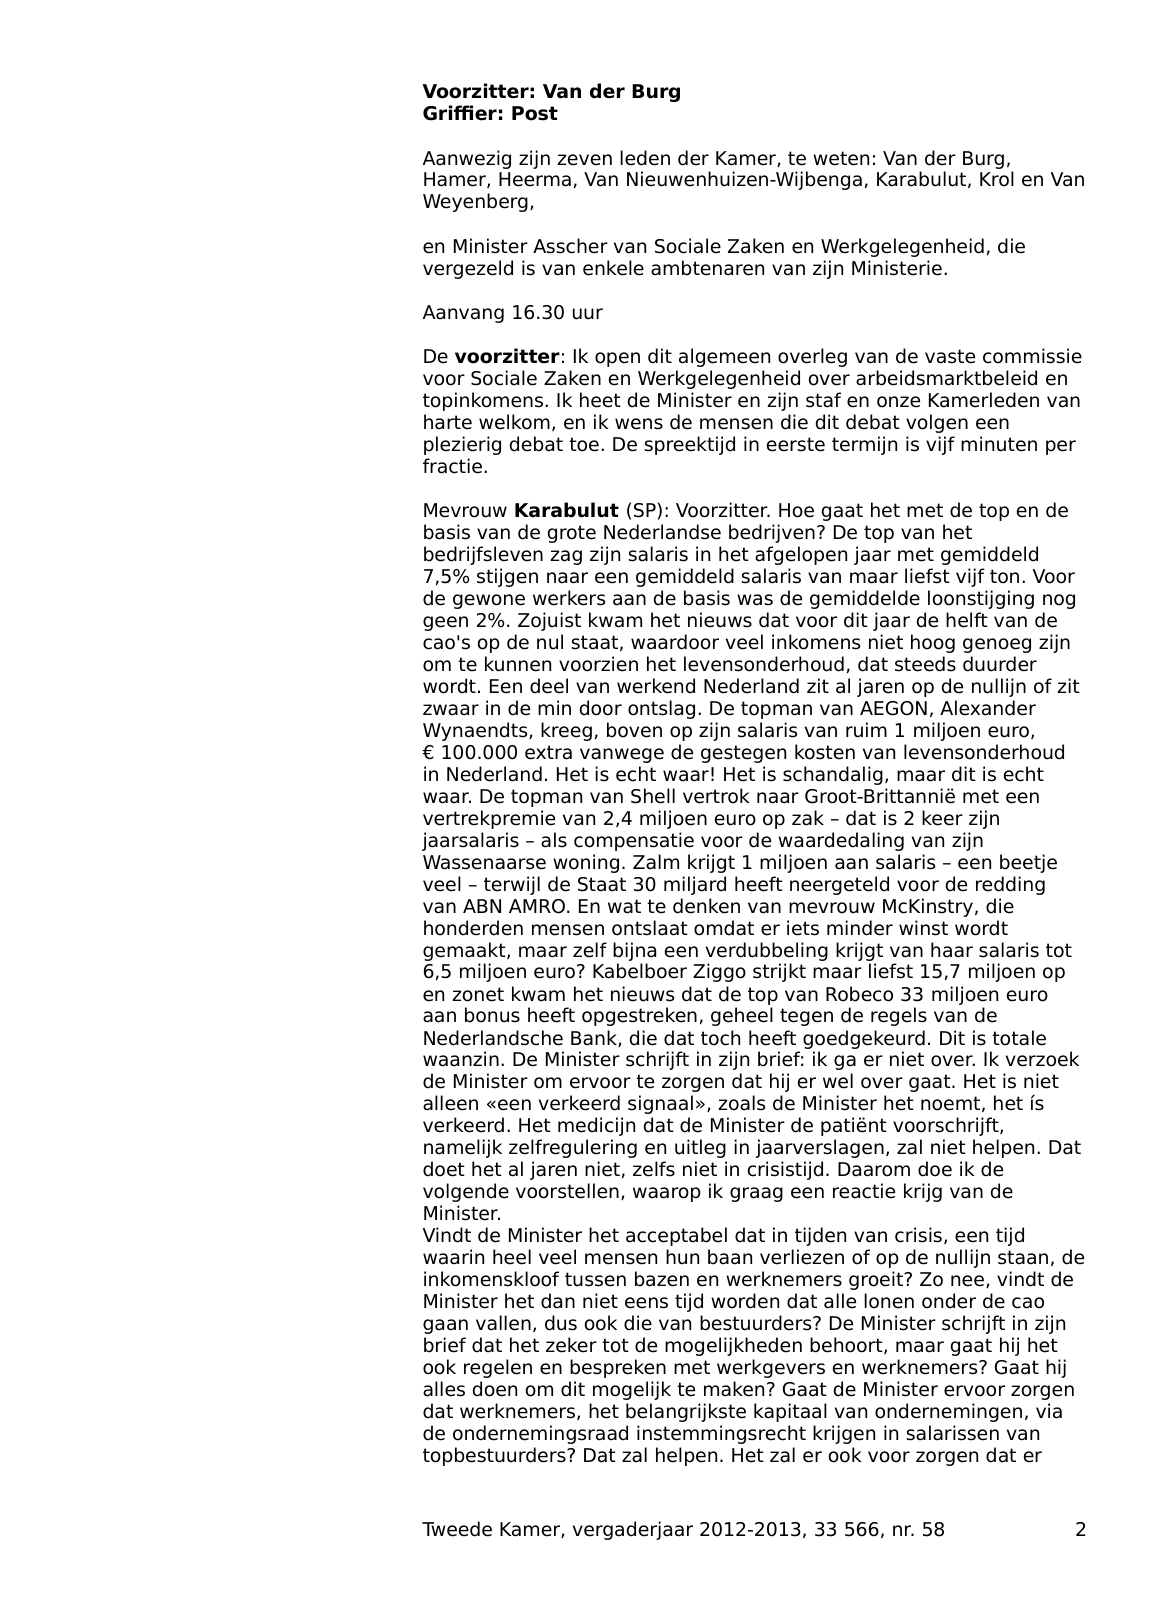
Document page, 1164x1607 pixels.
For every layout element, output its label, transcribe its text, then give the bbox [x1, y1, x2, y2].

text Mevrouw Karabulut (SP): Voorzitter. Hoe gaat het met de top en de basis van de grote Nederlandse bedrijven? De top van het bedrijfsleven zag zijn salaris in het afgelopen jaar met gemiddeld 7,5% stijgen naar een gemiddeld salaris van maar liefst vijf ton. Voor de gewone werkers aan de basis was de gemiddelde loonstijging nog geen 2%. Zojuist kwam het nieuws dat voor dit jaar de helft van de cao's op de nul staat, waardoor veel inkomens niet hoog genoeg zijn om te kunnen voorzien het levensonderhoud, dat steeds duurder wordt. Een deel van werkend Nederland zit al jaren op de nullijn of zit zwaar in de min door ontslag. De topman van AEGON, Alexander Wynaendts, kreeg, boven op zijn salaris van ruim 1 miljoen euro, € 100.000 extra vanwege de gestegen kosten van levensonderhoud in Nederland. Het is echt waar! Het is schandalig, maar dit is echt waar. De topman van Shell vertrok naar Groot-Brittannië met een vertrekpremie van 2,4 miljoen euro op zak – dat is 2 keer zijn jaarsalaris – als compensatie voor de waardedaling van zijn Wassenaarse woning. Zalm krijgt 1 miljoen aan salaris – een beetje veel – terwijl de Staat 30 miljard heeft neergeteld voor de redding van ABN AMRO. En wat te denken van mevrouw McKinstry, die honderden mensen ontslaat omdat er iets minder winst wordt gemaakt, maar zelf bijna een verdubbeling krijgt van haar salaris tot 6,5 miljoen euro? Kabelboer Ziggo strijkt maar liefst 15,7 miljoen op en zonet kwam het nieuws dat de top van Robeco 33 miljoen euro aan bonus heeft opgestreken, geheel tegen de regels van de Nederlandsche Bank, die dat toch heeft goedgekeurd. Dit is totale waanzin. De Minister schrijft in zijn brief: ik ga er niet over. Ik verzoek de Minister om ervoor te zorgen dat hij er wel over gaat. Het is niet alleen «een verkeerd signaal», zoals de Minister het noemt, het ís verkeerd. Het medicijn dat de Minister de patiënt voorschrijft, namelijk zelfregulering en uitleg in jaarverslagen, zal niet helpen. Dat doet het al jaren niet, zelfs niet in crisistijd. Daarom doe ik de volgende voorstellen, waarop ik graag een reactie krijg van de Minister. [422, 500, 1087, 1225]
text Vindt de Minister het acceptabel dat in tijden van crisis, een tijd waarin heel veel mensen hun baan verliezen of op de nullijn staan, de inkomenskloof tussen bazen en werknemers groeit? Zo nee, vindt de Minister het dan niet eens tijd worden dat alle lonen onder de cao gaan vallen, dus ook die van bestuurders? De Minister schrijft in zijn brief dat het zeker tot de mogelijkheden behoort, maar gaat hij het ook regelen en bespreken met werkgevers en werknemers? Gaat hij alles doen om dit mogelijk te maken? Gaat de Minister ervoor zorgen dat werknemers, het belangrijkste kapitaal van ondernemingen, via de ondernemingsraad instemmingsrecht krijgen in salarissen van topbestuurders? Dat zal helpen. Het zal er ook voor zorgen dat er [422, 1225, 1087, 1467]
text De voorzitter: Ik open dit algemeen overleg van de vaste commissie voor Sociale Zaken en Werkgelegenheid over arbeidsmarktbeleid en topinkomens. Ik heet de Minister en zijn staf en onze Kamerleden van harte welkom, en ik wens de mensen die dit debat volgen een plezierig debat toe. De spreektijd in eerste termijn is vijf minuten per fractie. [422, 346, 1087, 478]
text Griffier: Post [422, 103, 1087, 125]
text Aanvang 16.30 uur [422, 302, 1087, 324]
text Voorzitter: Van der Burg [422, 81, 1087, 103]
text en Minister Asscher van Sociale Zaken en Werkgelegenheid, die vergezeld is van enkele ambtenaren van zijn Ministerie. [422, 236, 1087, 279]
text Aanwezig zijn zeven leden der Kamer, te weten: Van der Burg, Hamer, Heerma, Van Nieuwenhuizen-Wijbenga, Karabulut, Krol en Van Weyenberg, [422, 147, 1087, 213]
